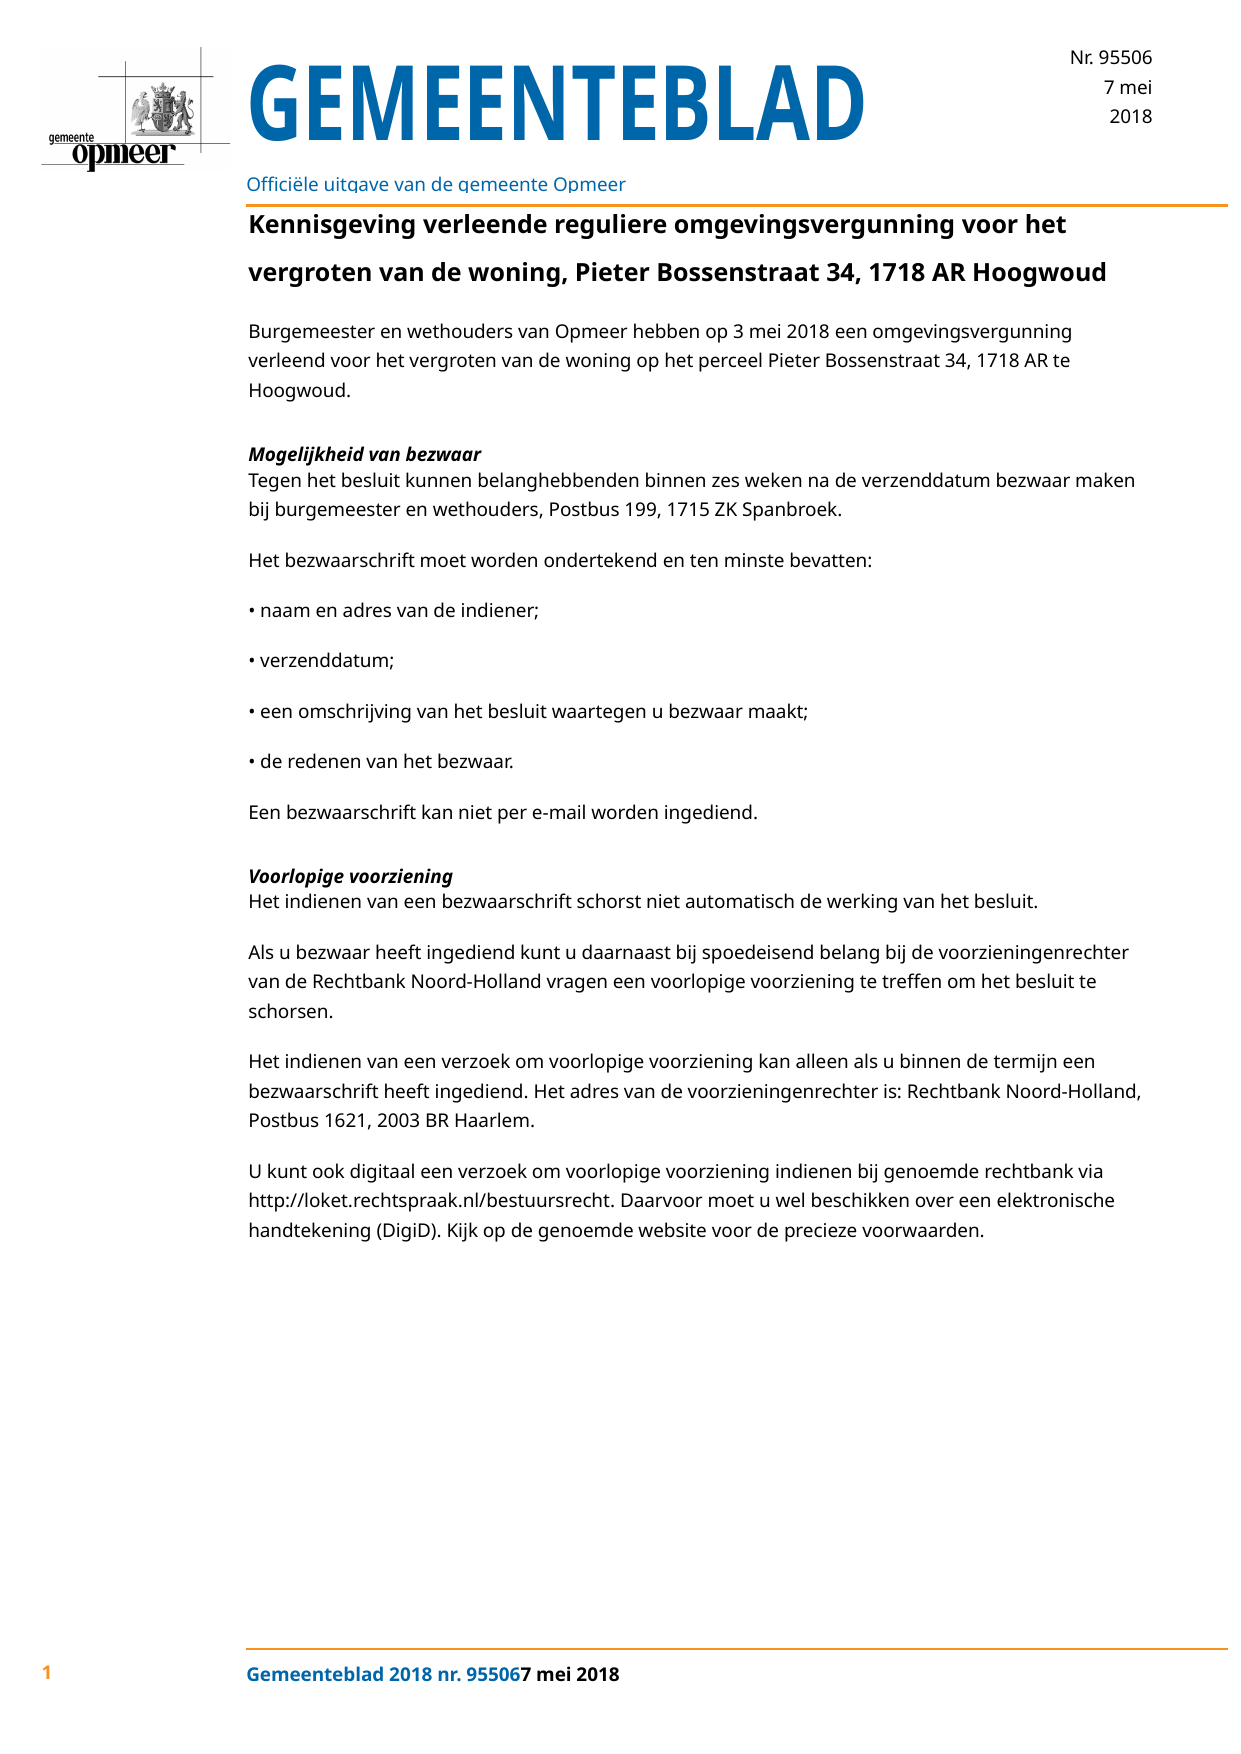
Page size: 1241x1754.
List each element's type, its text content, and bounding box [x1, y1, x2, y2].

text • naam en adres van de indiener; [248, 597, 1152, 623]
text Voorlopige voorziening [248, 863, 1152, 888]
text Mogelijkheid van bezwaar [248, 441, 1152, 467]
picture [41, 47, 231, 172]
text Een bezwaarschrift kan niet per e-mail worden ingediend. [248, 799, 1152, 824]
text Het bezwaarschrift moet worden ondertekend en ten minste bevatten: [248, 547, 1152, 572]
text Burgemeester en wethouders van Opmeer hebben op 3 mei 2018 een omgevingsvergunning verleend voor het vergroten van de woning op het perceel Pieter Bossenstraat 34, 1718 AR te Hoogwoud. [248, 318, 1152, 403]
text • de redenen van het bezwaar. [248, 748, 1152, 774]
text Tegen het besluit kunnen belanghebbenden binnen zes weken na de verzenddatum bezwaar maken bij burgemeester en wethouders, Postbus 199, 1715 ZK Spanbroek. [248, 467, 1152, 522]
text U kunt ook digitaal een verzoek om voorlopige voorziening indienen bij genoemde rechtbank via http://loket.rechtspraak.nl/bestuursrecht. Daarvoor moet u wel beschikken over een elektronische handtekening (DigiD). Kijk op de genoemde website voor de precieze voorwaarden. [248, 1158, 1152, 1243]
text • verzenddatum; [248, 648, 1152, 673]
text Als u bezwaar heeft ingediend kunt u daarnaast bij spoedeisend belang bij de voorzieningenrechter van de Rechtbank Noord-Holland vragen een voorlopige voorziening te treffen om het besluit te schorsen. [248, 939, 1152, 1024]
text Het indienen van een bezwaarschrift schorst niet automatisch de werking van het besluit. [248, 888, 1152, 914]
text Het indienen van een verzoek om voorlopige voorziening kan alleen als u binnen de termijn een bezwaarschrift heeft ingediend. Het adres van de voorzieningenrechter is: Rechtbank Noord-Holland, Postbus 1621, 2003 BR Haarlem. [248, 1048, 1152, 1133]
text • een omschrijving van het besluit waartegen u bezwaar maakt; [248, 698, 1152, 724]
text Kennisgeving verleende reguliere omgevingsvergunning voor het vergroten van de woning, Pieter Bossenstraat 34, 1718 AR Hoogwoud [248, 207, 1152, 288]
